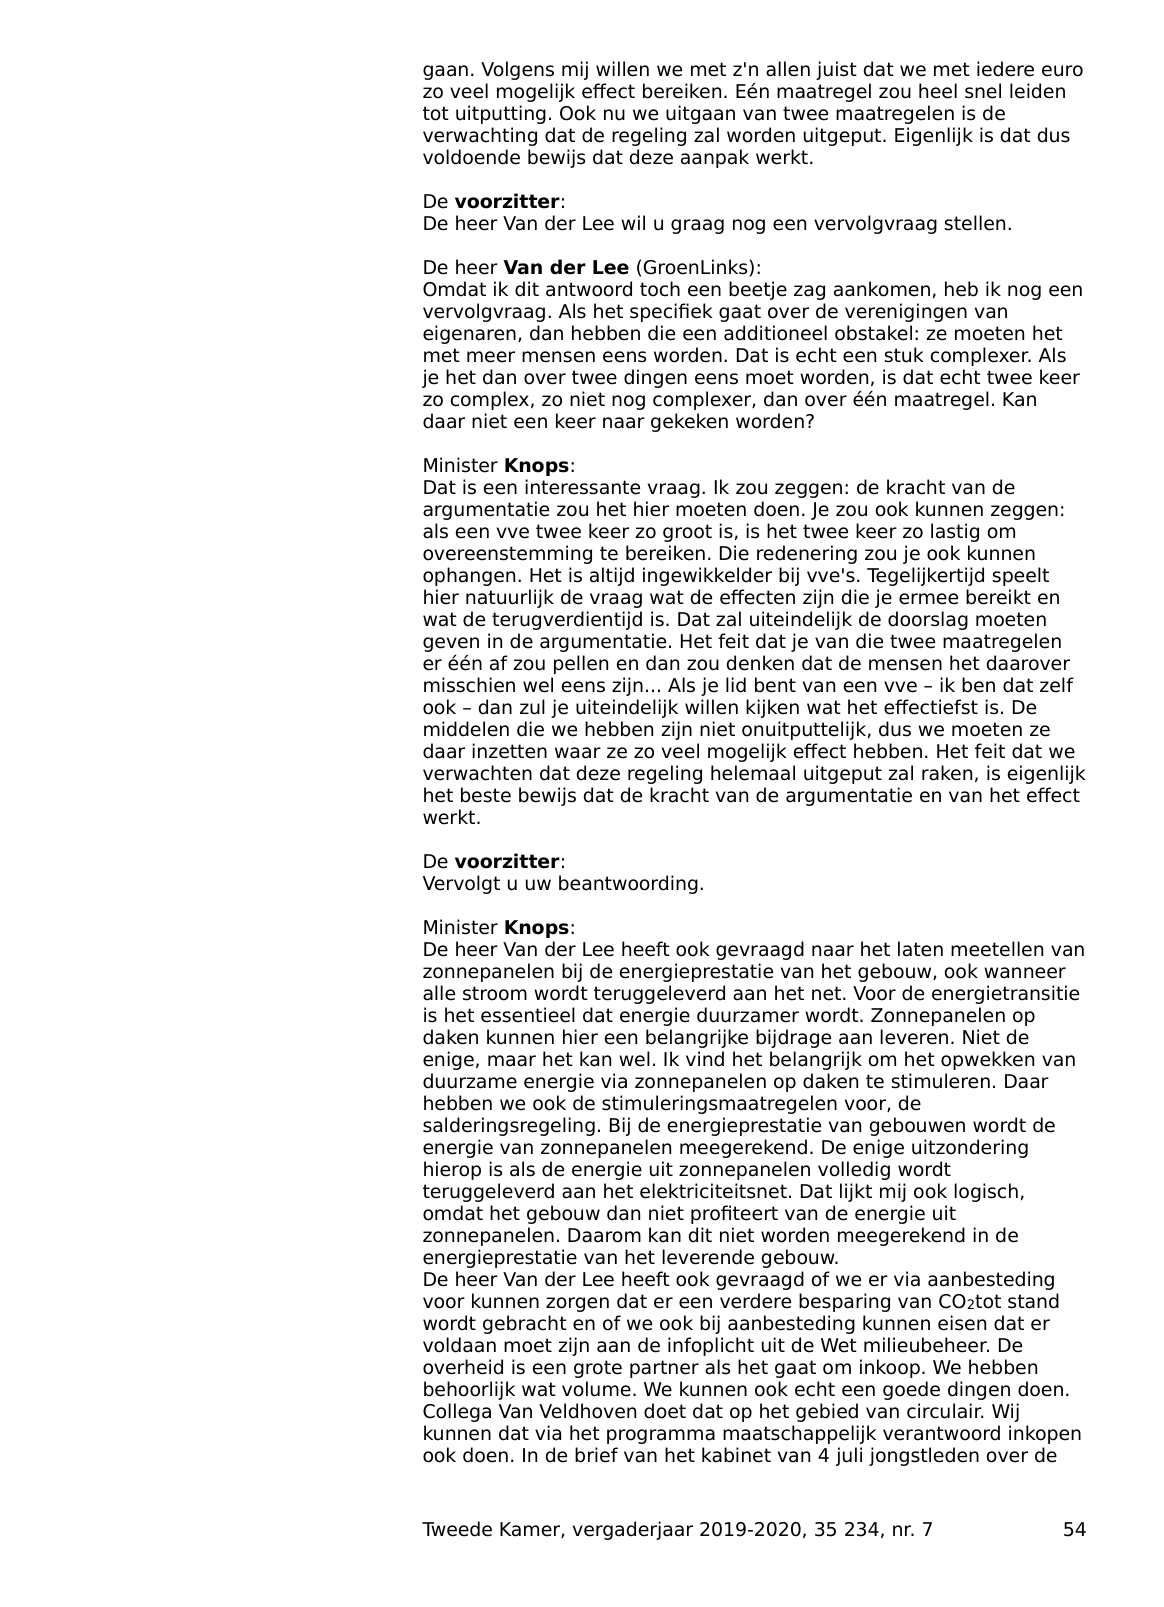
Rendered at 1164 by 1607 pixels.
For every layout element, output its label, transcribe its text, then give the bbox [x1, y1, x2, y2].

text De voorzitter: [422, 851, 1087, 873]
text De heer Van der Lee wil u graag nog een vervolgvraag stellen. [422, 213, 1087, 235]
text Omdat ik dit antwoord toch een beetje zag aankomen, heb ik nog een vervolgvraag. Als het specifiek gaat over de verenigingen van eigenaren, dan hebben die een additioneel obstakel: ze moeten het met meer mensen eens worden. Dat is echt een stuk complexer. Als je het dan over twee dingen eens moet worden, is dat echt twee keer zo complex, zo niet nog complexer, dan over één maatregel. Kan daar niet een keer naar gekeken worden? [422, 279, 1087, 433]
text Vervolgt u uw beantwoording. [422, 873, 1087, 895]
text Minister Knops: [422, 455, 1087, 477]
text Dat is een interessante vraag. Ik zou zeggen: de kracht van de argumentatie zou het hier moeten doen. Je zou ook kunnen zeggen: als een vve twee keer zo groot is, is het twee keer zo lastig om overeenstemming te bereiken. Die redenering zou je ook kunnen ophangen. Het is altijd ingewikkelder bij vve's. Tegelijkertijd speelt hier natuurlijk de vraag wat de effecten zijn die je ermee bereikt en wat de terugverdientijd is. Dat zal uiteindelijk de doorslag moeten geven in de argumentatie. Het feit dat je van die twee maatregelen er één af zou pellen en dan zou denken dat de mensen het daarover misschien wel eens zijn... Als je lid bent van een vve – ik ben dat zelf ook – dan zul je uiteindelijk willen kijken wat het effectiefst is. De middelen die we hebben zijn niet onuitputtelijk, dus we moeten ze daar inzetten waar ze zo veel mogelijk effect hebben. Het feit dat we verwachten dat deze regeling helemaal uitgeput zal raken, is eigenlijk het beste bewijs dat de kracht van de argumentatie en van het effect werkt. [422, 477, 1087, 829]
text De heer Van der Lee (GroenLinks): [422, 257, 1087, 279]
text De heer Van der Lee heeft ook gevraagd of we er via aanbesteding voor kunnen zorgen dat er een verdere besparing van CO2tot stand wordt gebracht en of we ook bij aanbesteding kunnen eisen dat er voldaan moet zijn aan de infoplicht uit de Wet milieubeheer. De overheid is een grote partner als het gaat om inkoop. We hebben behoorlijk wat volume. We kunnen ook echt een goede dingen doen. Collega Van Veldhoven doet dat op het gebied van circulair. Wij kunnen dat via het programma maatschappelijk verantwoord inkopen ook doen. In de brief van het kabinet van 4 juli jongstleden over de [422, 1269, 1087, 1467]
text gaan. Volgens mij willen we met z'n allen juist dat we met iedere euro zo veel mogelijk effect bereiken. Eén maatregel zou heel snel leiden tot uitputting. Ook nu we uitgaan van twee maatregelen is de verwachting dat de regeling zal worden uitgeput. Eigenlijk is dat dus voldoende bewijs dat deze aanpak werkt. [422, 59, 1087, 169]
text De voorzitter: [422, 191, 1087, 213]
text De heer Van der Lee heeft ook gevraagd naar het laten meetellen van zonnepanelen bij de energieprestatie van het gebouw, ook wanneer alle stroom wordt teruggeleverd aan het net. Voor de energietransitie is het essentieel dat energie duurzamer wordt. Zonnepanelen op daken kunnen hier een belangrijke bijdrage aan leveren. Niet de enige, maar het kan wel. Ik vind het belangrijk om het opwekken van duurzame energie via zonnepanelen op daken te stimuleren. Daar hebben we ook de stimuleringsmaatregelen voor, de salderingsregeling. Bij de energieprestatie van gebouwen wordt de energie van zonnepanelen meegerekend. De enige uitzondering hierop is als de energie uit zonnepanelen volledig wordt teruggeleverd aan het elektriciteitsnet. Dat lijkt mij ook logisch, omdat het gebouw dan niet profiteert van de energie uit zonnepanelen. Daarom kan dit niet worden meegerekend in de energieprestatie van het leverende gebouw. [422, 939, 1087, 1269]
text Minister Knops: [422, 917, 1087, 939]
